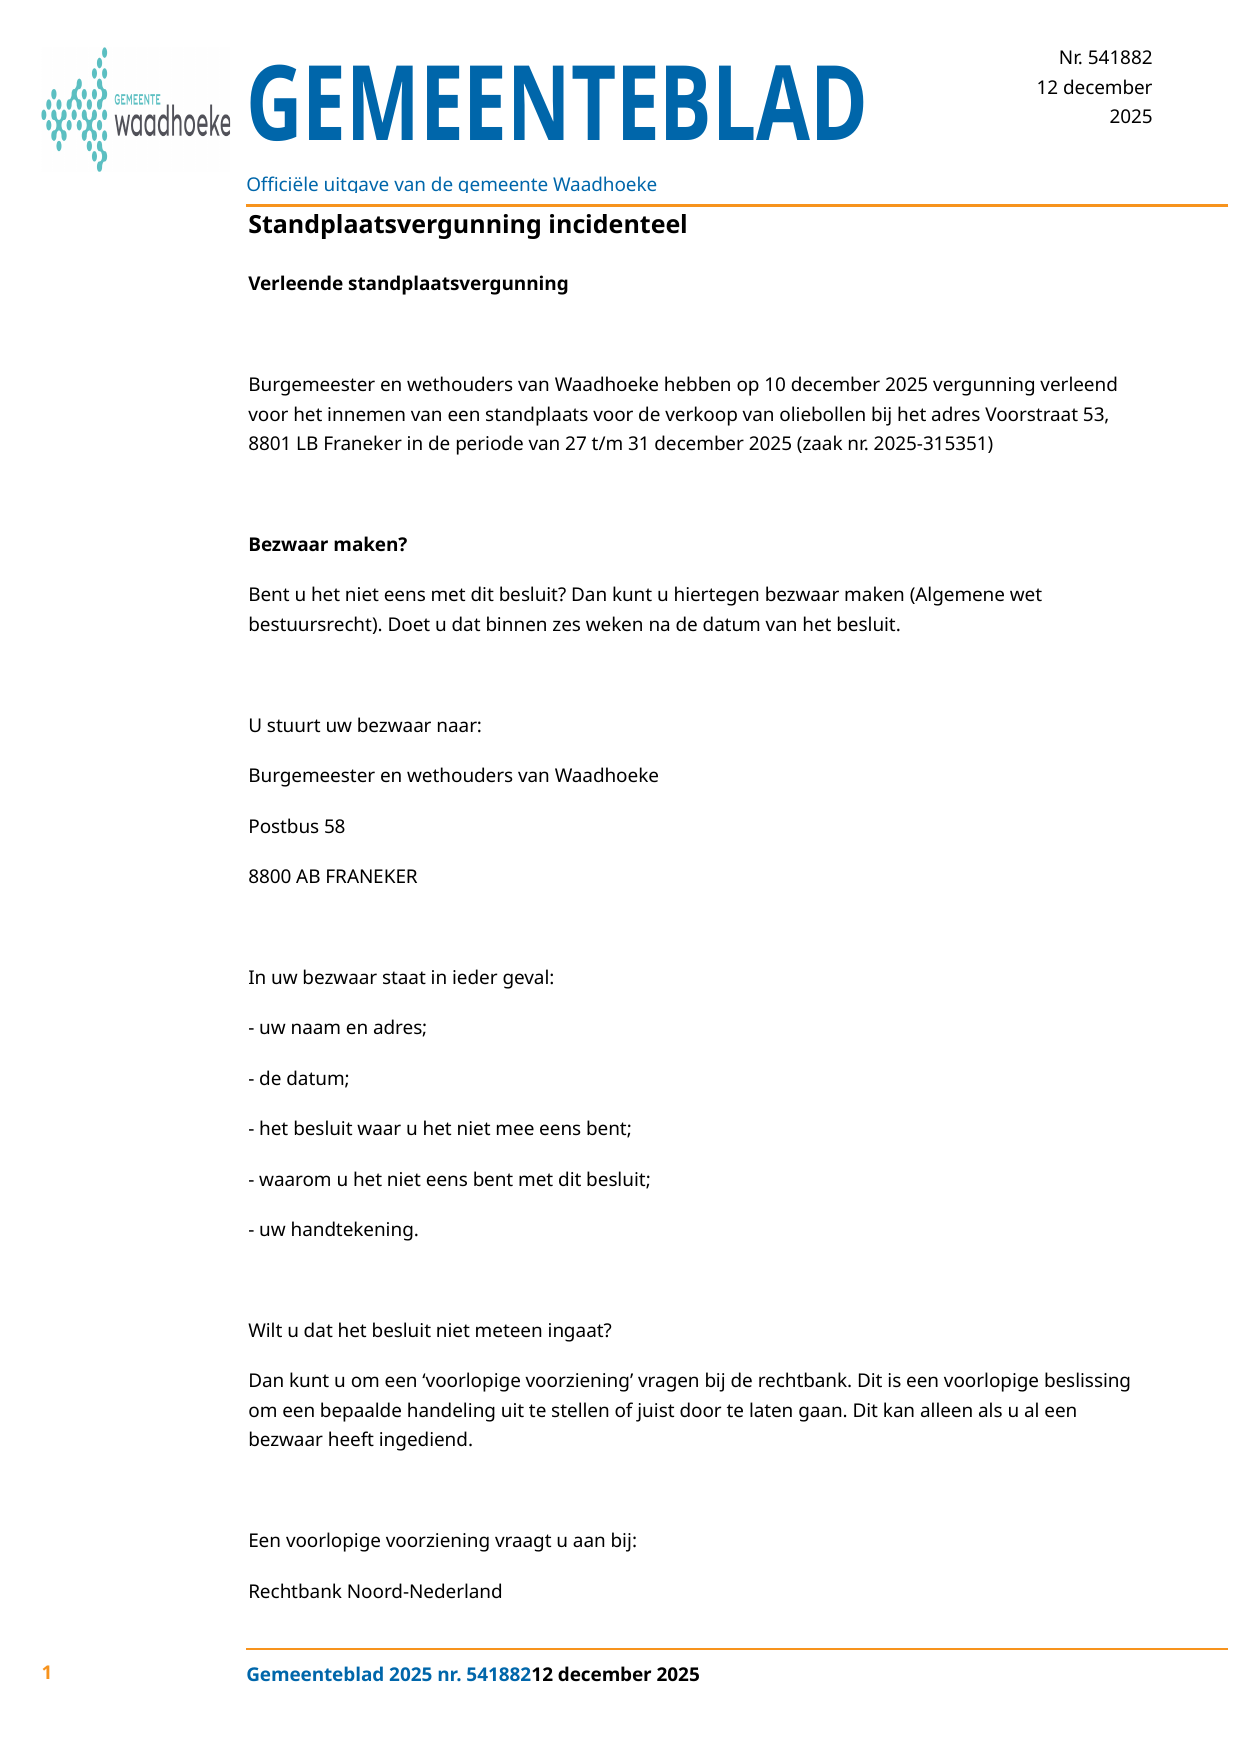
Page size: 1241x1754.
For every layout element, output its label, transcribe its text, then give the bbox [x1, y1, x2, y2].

text In uw bezwaar staat in ieder geval: [248, 964, 1152, 990]
text Postbus 58 [248, 813, 1152, 838]
text 8800 AB FRANEKER [248, 863, 1152, 889]
text Standplaatsvergunning incidenteel [248, 207, 1152, 241]
text Bezwaar maken? [248, 531, 1152, 557]
text - uw naam en adres; [248, 1014, 1152, 1040]
text Wilt u dat het besluit niet meteen ingaat? [248, 1317, 1152, 1343]
text - waarom u het niet eens bent met dit besluit; [248, 1166, 1152, 1191]
picture [41, 47, 231, 172]
text Een voorlopige voorziening vraagt u aan bij: [248, 1527, 1152, 1553]
text Bent u het niet eens met dit besluit? Dan kunt u hiertegen bezwaar maken (Algemene wet bestuursrecht). Doet u dat binnen zes weken na de datum van het besluit. [248, 582, 1152, 637]
text U stuurt uw bezwaar naar: [248, 712, 1152, 738]
text Rechtbank Noord-Nederland [248, 1578, 1152, 1603]
text Burgemeester en wethouders van Waadhoeke [248, 762, 1152, 788]
text Dan kunt u om een ‘voorlopige voorziening’ vragen bij de rechtbank. Dit is een voorlopige beslissing om een bepaalde handeling uit te stellen of juist door te laten gaan. Dit kan alleen als u al een bezwaar heeft ingediend. [248, 1367, 1152, 1452]
text - het besluit waar u het niet mee eens bent; [248, 1115, 1152, 1141]
text Verleende standplaatsvergunning [248, 270, 1152, 296]
text Burgemeester en wethouders van Waadhoeke hebben op 10 december 2025 vergunning verleend voor het innemen van een standplaats voor de verkoop van oliebollen bij het adres Voorstraat 53, 8801 LB Franeker in de periode van 27 t/m 31 december 2025 (zaak nr. 2025-315351) [248, 371, 1152, 456]
text - uw handtekening. [248, 1216, 1152, 1242]
text - de datum; [248, 1065, 1152, 1091]
